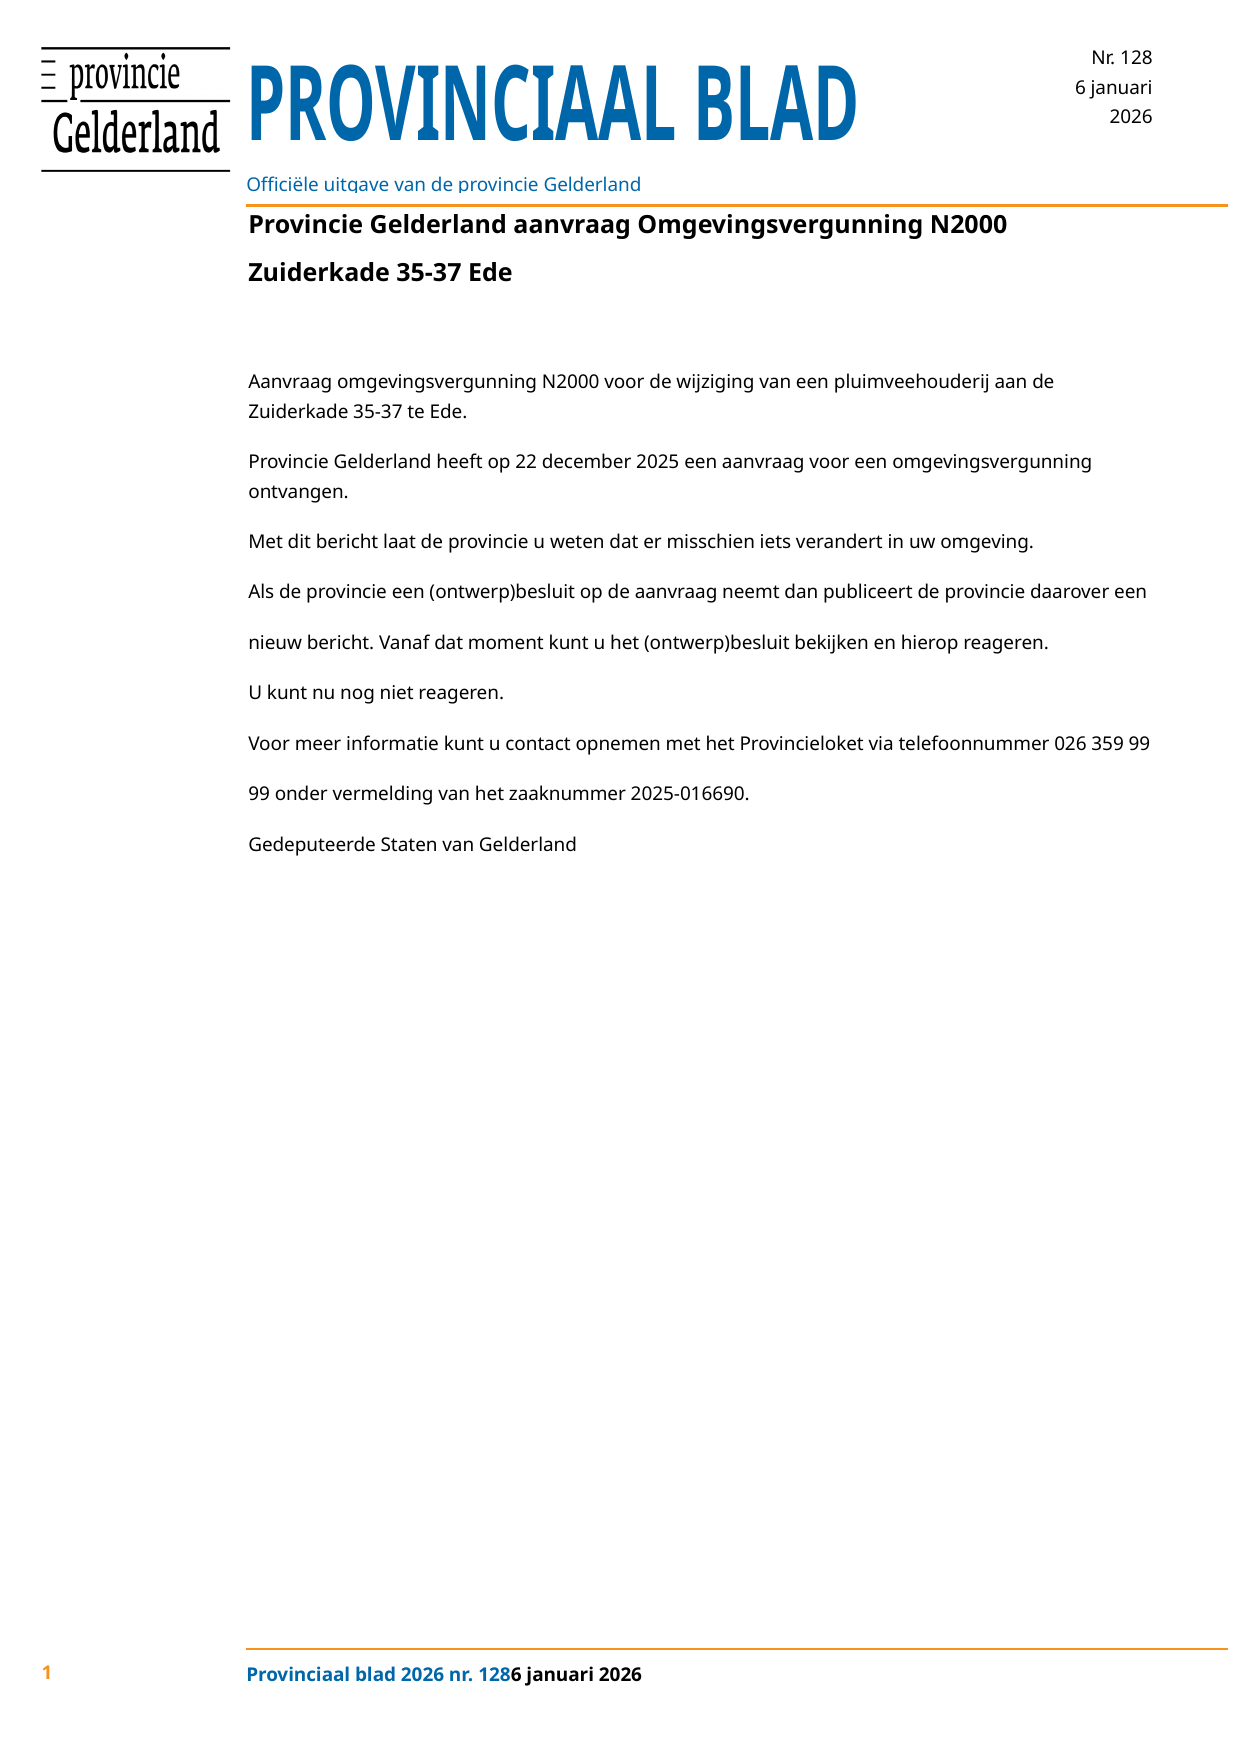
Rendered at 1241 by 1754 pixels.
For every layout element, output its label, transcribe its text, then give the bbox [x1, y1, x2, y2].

text U kunt nu nog niet reageren. [248, 679, 1152, 705]
picture [41, 47, 231, 172]
text Aanvraag omgevingsvergunning N2000 voor de wijziging van een pluimveehouderij aan de Zuiderkade 35-37 te Ede. [248, 368, 1152, 424]
text 99 onder vermelding van het zaaknummer 2025-016690. [248, 780, 1152, 806]
text Gedeputeerde Staten van Gelderland [248, 831, 1152, 857]
text nieuw bericht. Vanaf dat moment kunt u het (ontwerp)besluit bekijken en hierop reageren. [248, 629, 1152, 655]
text Voor meer informatie kunt u contact opnemen met het Provincieloket via telefoonnummer 026 359 99 [248, 730, 1152, 756]
text Provincie Gelderland aanvraag Omgevingsvergunning N2000 Zuiderkade 35-37 Ede [248, 207, 1152, 288]
text Als de provincie een (ontwerp)besluit op de aanvraag neemt dan publiceert de provincie daarover een [248, 579, 1152, 604]
text Met dit bericht laat de provincie u weten dat er misschien iets verandert in uw omgeving. [248, 528, 1152, 554]
text Provincie Gelderland heeft op 22 december 2025 een aanvraag voor een omgevingsvergunning ontvangen. [248, 448, 1152, 504]
